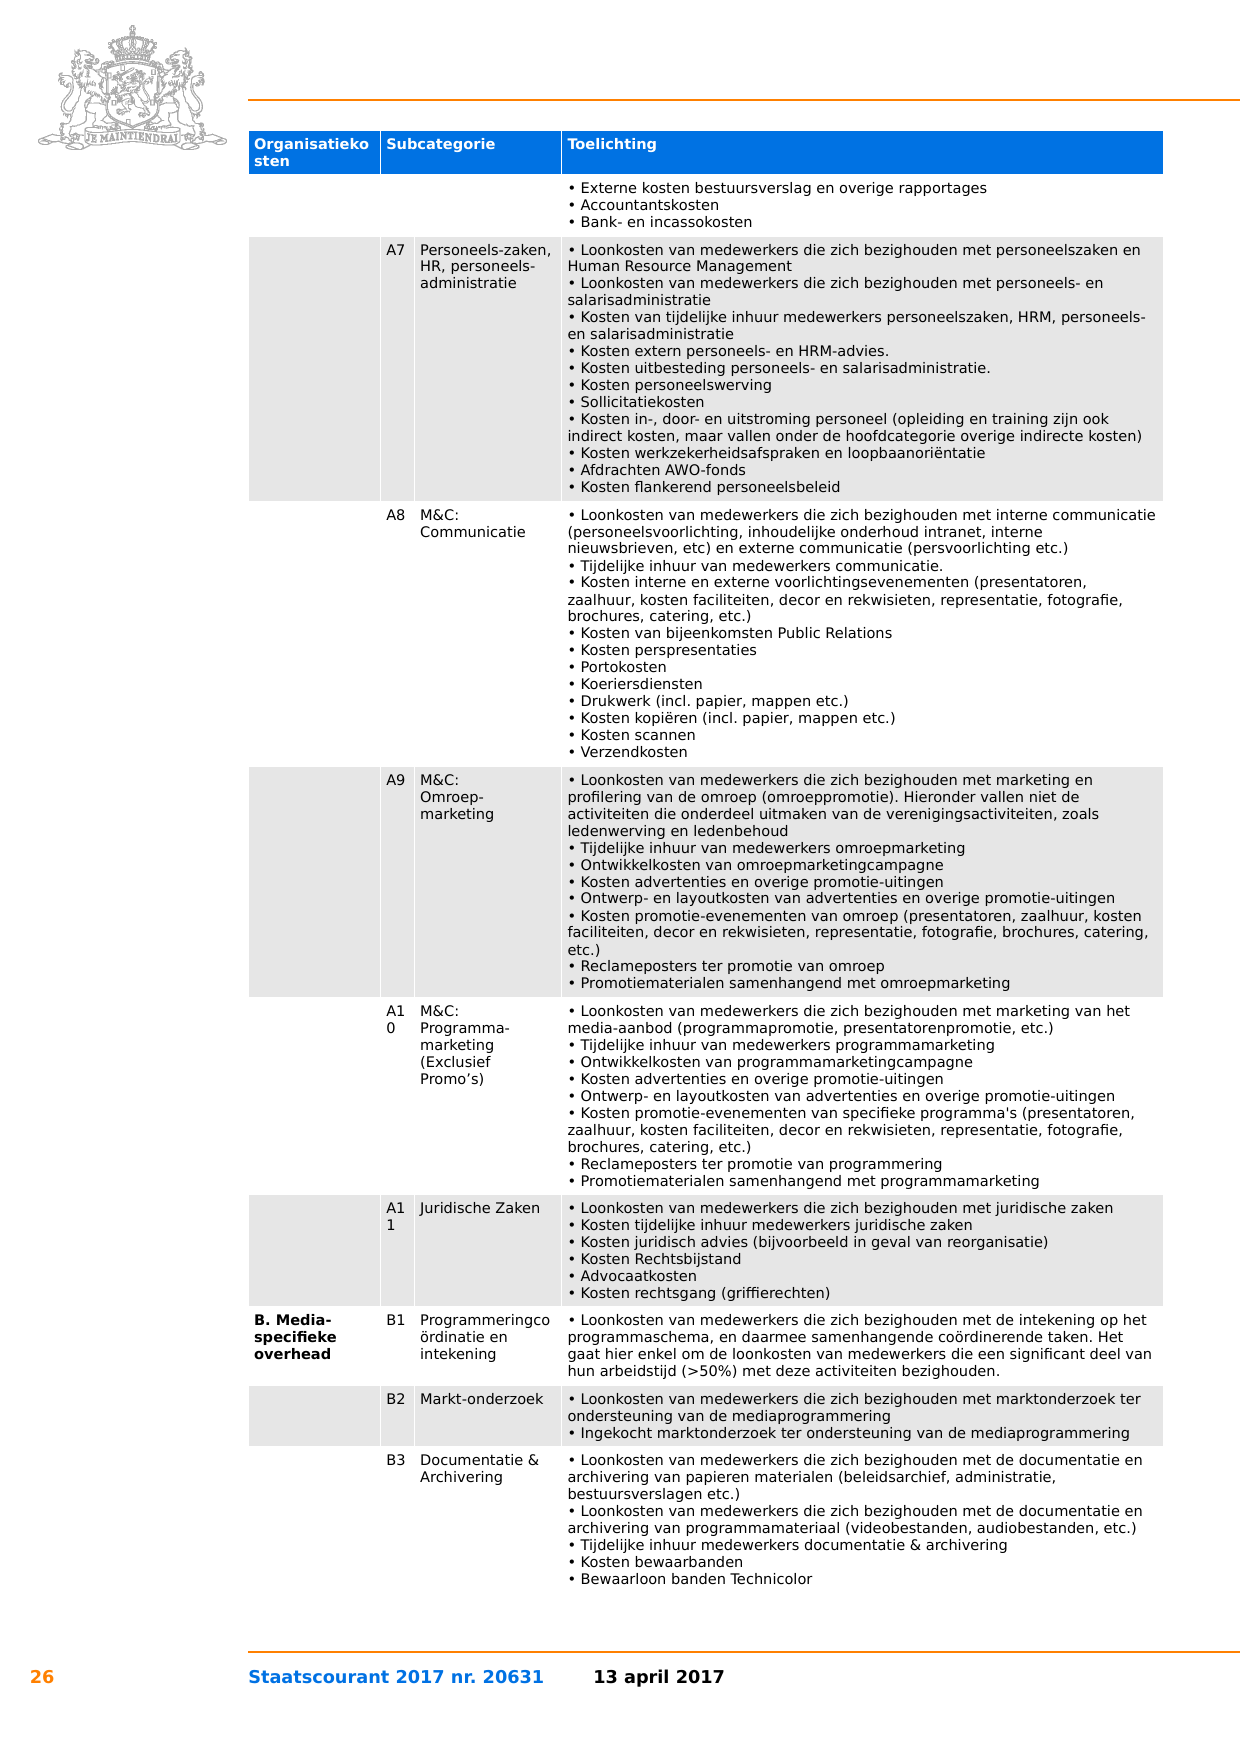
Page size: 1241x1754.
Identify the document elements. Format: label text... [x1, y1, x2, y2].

table_cell • Externe kosten bestuursverslag en overige rapportages • Accountantskosten • Bank- en incassokosten [562, 175, 1163, 236]
table_cell [415, 175, 561, 236]
table_cell [249, 998, 380, 1194]
table_header Subcategorie [381, 131, 561, 174]
table_cell [249, 1195, 380, 1306]
table_cell [249, 767, 380, 997]
table_cell [249, 1386, 380, 1446]
table_cell A9 [381, 767, 414, 997]
table_cell • Loonkosten van medewerkers die zich bezighouden met marketing en profilering van de omroep (omroeppromotie). Hieronder vallen niet de activiteiten die onderdeel uitmaken van de verenigingsactiviteiten, zoals ledenwerving en ledenbehoud • Tijdelijke inhuur van medewerkers omroepmarketing • Ontwikkelkosten van omroepmarketingcampagne • Kosten advertenties en overige promotie-uitingen • Ontwerp- en layoutkosten van advertenties en overige promotie-uitingen • Kosten promotie-evenementen van omroep (presentatoren, zaalhuur, kosten faciliteiten, decor en rekwisieten, representatie, fotografie, brochures, catering, etc.) • Reclameposters ter promotie van omroep • Promotiematerialen samenhangend met omroepmarketing [562, 767, 1163, 997]
table_cell B. Media-specifieke overhead [249, 1308, 380, 1385]
table_cell [249, 237, 380, 501]
table_cell A7 [381, 237, 414, 501]
table_cell • Loonkosten van medewerkers die zich bezighouden met marktonderzoek ter ondersteuning van de mediaprogrammering • Ingekocht marktonderzoek ter ondersteuning van de mediaprogrammering [562, 1386, 1163, 1446]
table_cell M&C: Omroep-marketing [415, 767, 561, 997]
picture [38, 25, 227, 150]
table_cell • Loonkosten van medewerkers die zich bezighouden met de documentatie en archivering van papieren materialen (beleidsarchief, administratie, bestuursverslagen etc.) • Loonkosten van medewerkers die zich bezighouden met de documentatie en archivering van programmamateriaal (videobestanden, audiobestanden, etc.) • Tijdelijke inhuur medewerkers documentatie & archivering • Kosten bewaarbanden • Bewaarloon banden Technicolor [562, 1447, 1163, 1592]
table_cell A8 [381, 502, 414, 766]
table_cell Markt-onderzoek [415, 1386, 561, 1446]
table_cell M&C: Programma-marketing (Exclusief Promo’s) [415, 998, 561, 1194]
table_cell Documentatie & Archivering [415, 1447, 561, 1592]
table_cell [381, 175, 414, 236]
table_cell M&C: Communicatie [415, 502, 561, 766]
table_cell Programmeringcoördinatie en intekening [415, 1308, 561, 1385]
table_cell • Loonkosten van medewerkers die zich bezighouden met personeelszaken en Human Resource Management • Loonkosten van medewerkers die zich bezighouden met personeels- en salarisadministratie • Kosten van tijdelijke inhuur medewerkers personeelszaken, HRM, personeels- en salarisadministratie • Kosten extern personeels- en HRM-advies. • Kosten uitbesteding personeels- en salarisadministratie. • Kosten personeelswerving • Sollicitatiekosten • Kosten in-, door- en uitstroming personeel (opleiding en training zijn ook indirect kosten, maar vallen onder de hoofdcategorie overige indirecte kosten) • Kosten werkzekerheidsafspraken en loopbaanoriëntatie • Afdrachten AWO-fonds • Kosten flankerend personeelsbeleid [562, 237, 1163, 501]
table_cell B2 [381, 1386, 414, 1446]
table_header Organisatiekosten [249, 131, 380, 174]
table_cell A10 [381, 998, 414, 1194]
table_header Toelichting [562, 131, 1163, 174]
table_cell [249, 502, 380, 766]
table_cell Juridische Zaken [415, 1195, 561, 1306]
table_cell • Loonkosten van medewerkers die zich bezighouden met de intekening op het programmaschema, en daarmee samenhangende coördinerende taken. Het gaat hier enkel om de loonkosten van medewerkers die een significant deel van hun arbeidstijd (>50%) met deze activiteiten bezighouden. [562, 1308, 1163, 1385]
table_cell • Loonkosten van medewerkers die zich bezighouden met marketing van het media-aanbod (programmapromotie, presentatorenpromotie, etc.) • Tijdelijke inhuur van medewerkers programmamarketing • Ontwikkelkosten van programmamarketingcampagne • Kosten advertenties en overige promotie-uitingen • Ontwerp- en layoutkosten van advertenties en overige promotie-uitingen • Kosten promotie-evenementen van specifieke programma's (presentatoren, zaalhuur, kosten faciliteiten, decor en rekwisieten, representatie, fotografie, brochures, catering, etc.) • Reclameposters ter promotie van programmering • Promotiematerialen samenhangend met programmamarketing [562, 998, 1163, 1194]
table_cell Personeels-zaken, HR, personeels-administratie [415, 237, 561, 501]
table_cell • Loonkosten van medewerkers die zich bezighouden met juridische zaken • Kosten tijdelijke inhuur medewerkers juridische zaken • Kosten juridisch advies (bijvoorbeeld in geval van reorganisatie) • Kosten Rechtsbijstand • Advocaatkosten • Kosten rechtsgang (griffierechten) [562, 1195, 1163, 1306]
table_cell B3 [381, 1447, 414, 1592]
table_cell A11 [381, 1195, 414, 1306]
table_cell [249, 175, 380, 236]
table_cell [249, 1447, 380, 1592]
table_cell B1 [381, 1308, 414, 1385]
table_cell • Loonkosten van medewerkers die zich bezighouden met interne communicatie (personeelsvoorlichting, inhoudelijke onderhoud intranet, interne nieuwsbrieven, etc) en externe communicatie (persvoorlichting etc.) • Tijdelijke inhuur van medewerkers communicatie. • Kosten interne en externe voorlichtingsevenementen (presentatoren, zaalhuur, kosten faciliteiten, decor en rekwisieten, representatie, fotografie, brochures, catering, etc.) • Kosten van bijeenkomsten Public Relations • Kosten perspresentaties • Portokosten • Koeriersdiensten • Drukwerk (incl. papier, mappen etc.) • Kosten kopiëren (incl. papier, mappen etc.) • Kosten scannen • Verzendkosten [562, 502, 1163, 766]
